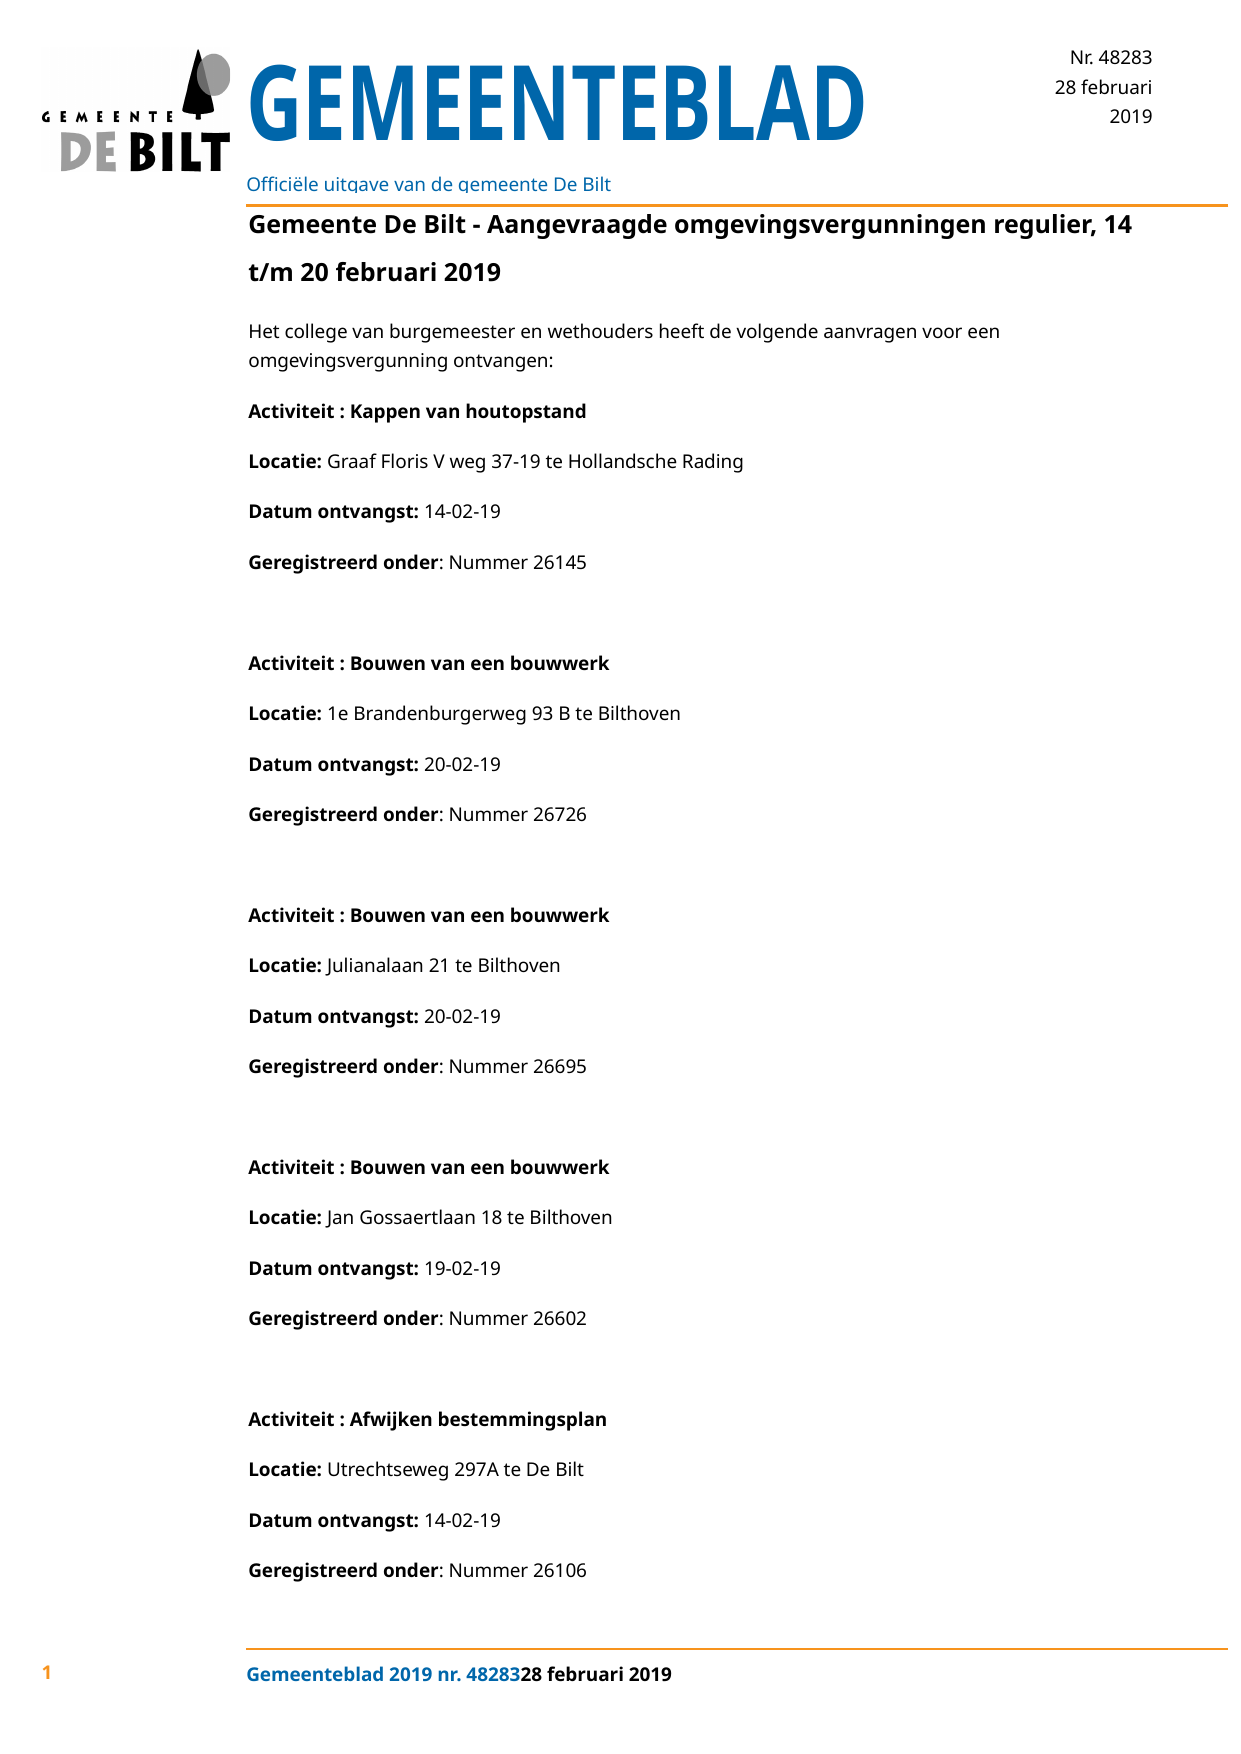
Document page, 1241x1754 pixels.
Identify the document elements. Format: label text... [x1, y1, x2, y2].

text Locatie: 1e Brandenburgerweg 93 B te Bilthoven [248, 700, 1152, 726]
text Activiteit : Bouwen van een bouwwerk [248, 902, 1152, 928]
text Activiteit : Bouwen van een bouwwerk [248, 650, 1152, 676]
text Gemeente De Bilt - Aangevraagde omgevingsvergunningen regulier, 14 t/m 20 februari 2019 [248, 207, 1152, 288]
picture [41, 47, 231, 172]
text Datum ontvangst: 14-02-19 [248, 1507, 1152, 1533]
text Locatie: Graaf Floris V weg 37-19 te Hollandsche Rading [248, 448, 1152, 474]
text Geregistreerd onder: Nummer 26695 [248, 1053, 1152, 1079]
text Datum ontvangst: 20-02-19 [248, 1003, 1152, 1029]
text Activiteit : Bouwen van een bouwwerk [248, 1154, 1152, 1180]
text Locatie: Julianalaan 21 te Bilthoven [248, 952, 1152, 978]
text Locatie: Jan Gossaertlaan 18 te Bilthoven [248, 1204, 1152, 1230]
text Datum ontvangst: 14-02-19 [248, 499, 1152, 524]
text Geregistreerd onder: Nummer 26106 [248, 1557, 1152, 1583]
text Datum ontvangst: 19-02-19 [248, 1255, 1152, 1281]
text Geregistreerd onder: Nummer 26145 [248, 549, 1152, 575]
text Activiteit : Kappen van houtopstand [248, 398, 1152, 424]
text Datum ontvangst: 20-02-19 [248, 751, 1152, 777]
text Geregistreerd onder: Nummer 26726 [248, 801, 1152, 827]
text Locatie: Utrechtseweg 297A te De Bilt [248, 1457, 1152, 1482]
text Geregistreerd onder: Nummer 26602 [248, 1305, 1152, 1331]
text Activiteit : Afwijken bestemmingsplan [248, 1406, 1152, 1432]
text Het college van burgemeester en wethouders heeft de volgende aanvragen voor een omgevingsvergunning ontvangen: [248, 318, 1152, 373]
